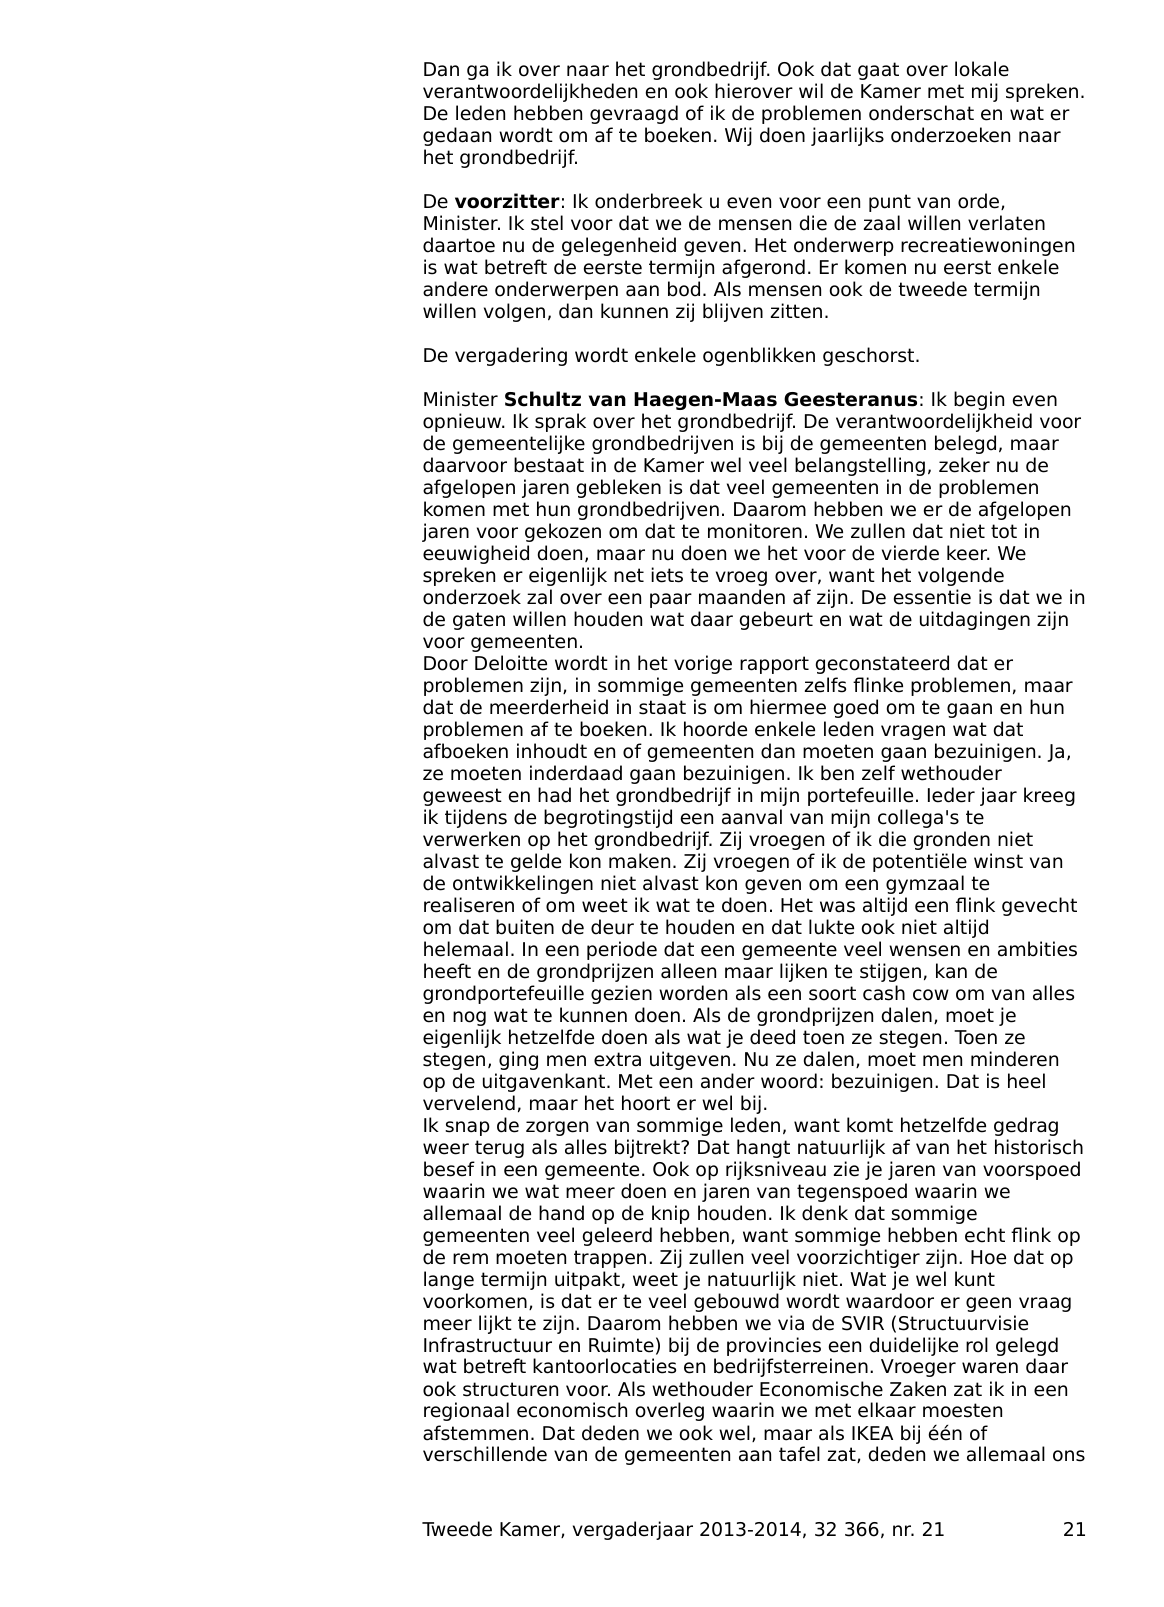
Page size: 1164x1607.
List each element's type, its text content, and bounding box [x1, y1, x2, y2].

text Minister Schultz van Haegen-Maas Geesteranus: Ik begin even opnieuw. Ik sprak over het grondbedrijf. De verantwoordelijkheid voor de gemeentelijke grondbedrijven is bij de gemeenten belegd, maar daarvoor bestaat in de Kamer wel veel belangstelling, zeker nu de afgelopen jaren gebleken is dat veel gemeenten in de problemen komen met hun grondbedrijven. Daarom hebben we er de afgelopen jaren voor gekozen om dat te monitoren. We zullen dat niet tot in eeuwigheid doen, maar nu doen we het voor de vierde keer. We spreken er eigenlijk net iets te vroeg over, want het volgende onderzoek zal over een paar maanden af zijn. De essentie is dat we in de gaten willen houden wat daar gebeurt en wat de uitdagingen zijn voor gemeenten. [422, 389, 1087, 653]
text De vergadering wordt enkele ogenblikken geschorst. [422, 345, 1087, 367]
text De voorzitter: Ik onderbreek u even voor een punt van orde, Minister. Ik stel voor dat we de mensen die de zaal willen verlaten daartoe nu de gelegenheid geven. Het onderwerp recreatiewoningen is wat betreft de eerste termijn afgerond. Er komen nu eerst enkele andere onderwerpen aan bod. Als mensen ook de tweede termijn willen volgen, dan kunnen zij blijven zitten. [422, 191, 1087, 323]
text Ik snap de zorgen van sommige leden, want komt hetzelfde gedrag weer terug als alles bijtrekt? Dat hangt natuurlijk af van het historisch besef in een gemeente. Ook op rijksniveau zie je jaren van voorspoed waarin we wat meer doen en jaren van tegenspoed waarin we allemaal de hand op de knip houden. Ik denk dat sommige gemeenten veel geleerd hebben, want sommige hebben echt flink op de rem moeten trappen. Zij zullen veel voorzichtiger zijn. Hoe dat op lange termijn uitpakt, weet je natuurlijk niet. Wat je wel kunt voorkomen, is dat er te veel gebouwd wordt waardoor er geen vraag meer lijkt te zijn. Daarom hebben we via de SVIR (Structuurvisie Infrastructuur en Ruimte) bij de provincies een duidelijke rol gelegd wat betreft kantoorlocaties en bedrijfsterreinen. Vroeger waren daar ook structuren voor. Als wethouder Economische Zaken zat ik in een regionaal economisch overleg waarin we met elkaar moesten afstemmen. Dat deden we ook wel, maar als IKEA bij één of verschillende van de gemeenten aan tafel zat, deden we allemaal ons [422, 1115, 1087, 1466]
text Dan ga ik over naar het grondbedrijf. Ook dat gaat over lokale verantwoordelijkheden en ook hierover wil de Kamer met mij spreken. De leden hebben gevraagd of ik de problemen onderschat en wat er gedaan wordt om af te boeken. Wij doen jaarlijks onderzoeken naar het grondbedrijf. [422, 59, 1087, 169]
text Door Deloitte wordt in het vorige rapport geconstateerd dat er problemen zijn, in sommige gemeenten zelfs flinke problemen, maar dat de meerderheid in staat is om hiermee goed om te gaan en hun problemen af te boeken. Ik hoorde enkele leden vragen wat dat afboeken inhoudt en of gemeenten dan moeten gaan bezuinigen. Ja, ze moeten inderdaad gaan bezuinigen. Ik ben zelf wethouder geweest en had het grondbedrijf in mijn portefeuille. Ieder jaar kreeg ik tijdens de begrotingstijd een aanval van mijn collega's te verwerken op het grondbedrijf. Zij vroegen of ik die gronden niet alvast te gelde kon maken. Zij vroegen of ik de potentiële winst van de ontwikkelingen niet alvast kon geven om een gymzaal te realiseren of om weet ik wat te doen. Het was altijd een flink gevecht om dat buiten de deur te houden en dat lukte ook niet altijd helemaal. In een periode dat een gemeente veel wensen en ambities heeft en de grondprijzen alleen maar lijken te stijgen, kan de grondportefeuille gezien worden als een soort cash cow om van alles en nog wat te kunnen doen. Als de grondprijzen dalen, moet je eigenlijk hetzelfde doen als wat je deed toen ze stegen. Toen ze stegen, ging men extra uitgeven. Nu ze dalen, moet men minderen op de uitgavenkant. Met een ander woord: bezuinigen. Dat is heel vervelend, maar het hoort er wel bij. [422, 653, 1087, 1115]
